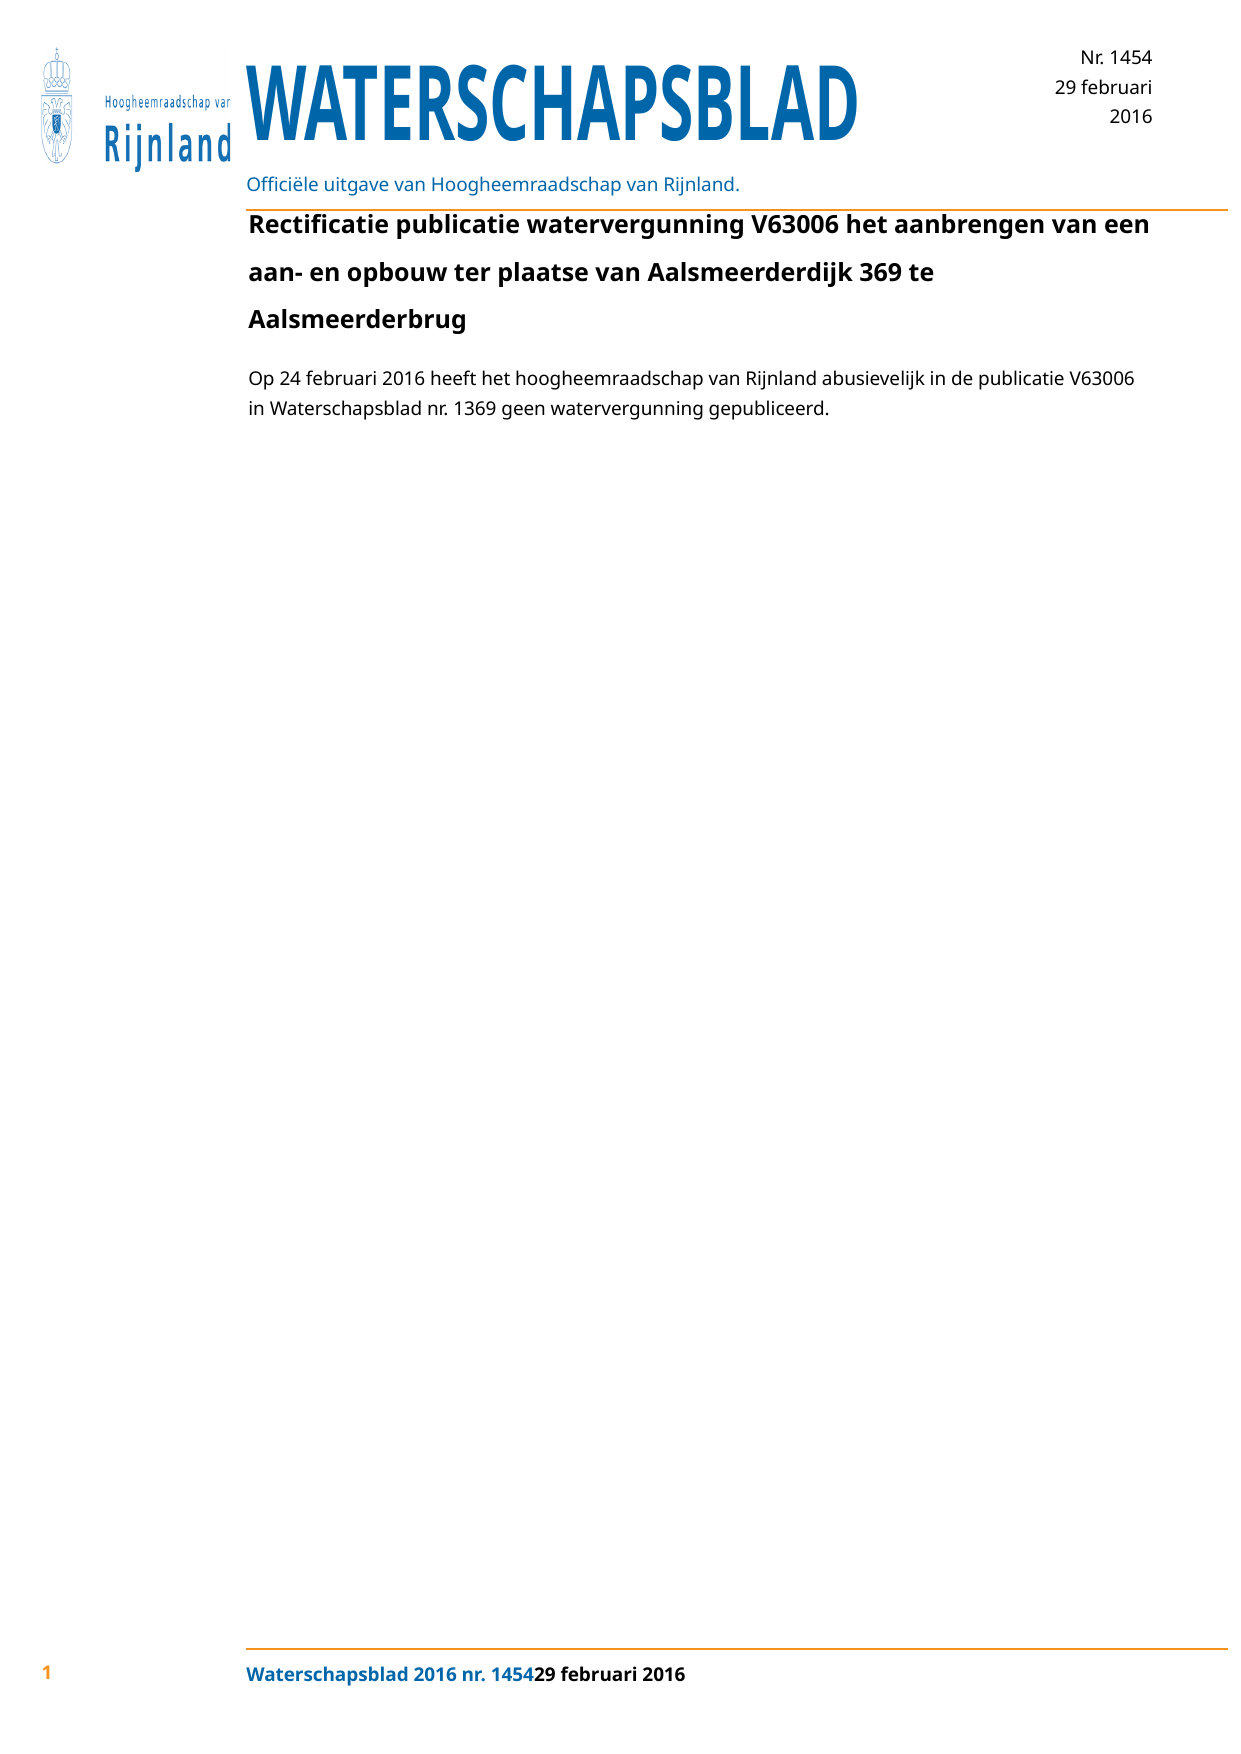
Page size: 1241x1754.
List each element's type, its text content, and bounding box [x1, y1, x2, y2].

text Rectificatie publicatie watervergunning V63006 het aanbrengen van een aan- en opbouw ter plaatse van Aalsmeerderdijk 369 te Aalsmeerderbrug [248, 211, 1152, 336]
text Op 24 februari 2016 heeft het hoogheemraadschap van Rijnland abusievelijk in de publicatie V63006 in Waterschapsblad nr. 1369 geen watervergunning gepubliceerd. [248, 366, 1152, 421]
picture [41, 47, 231, 172]
